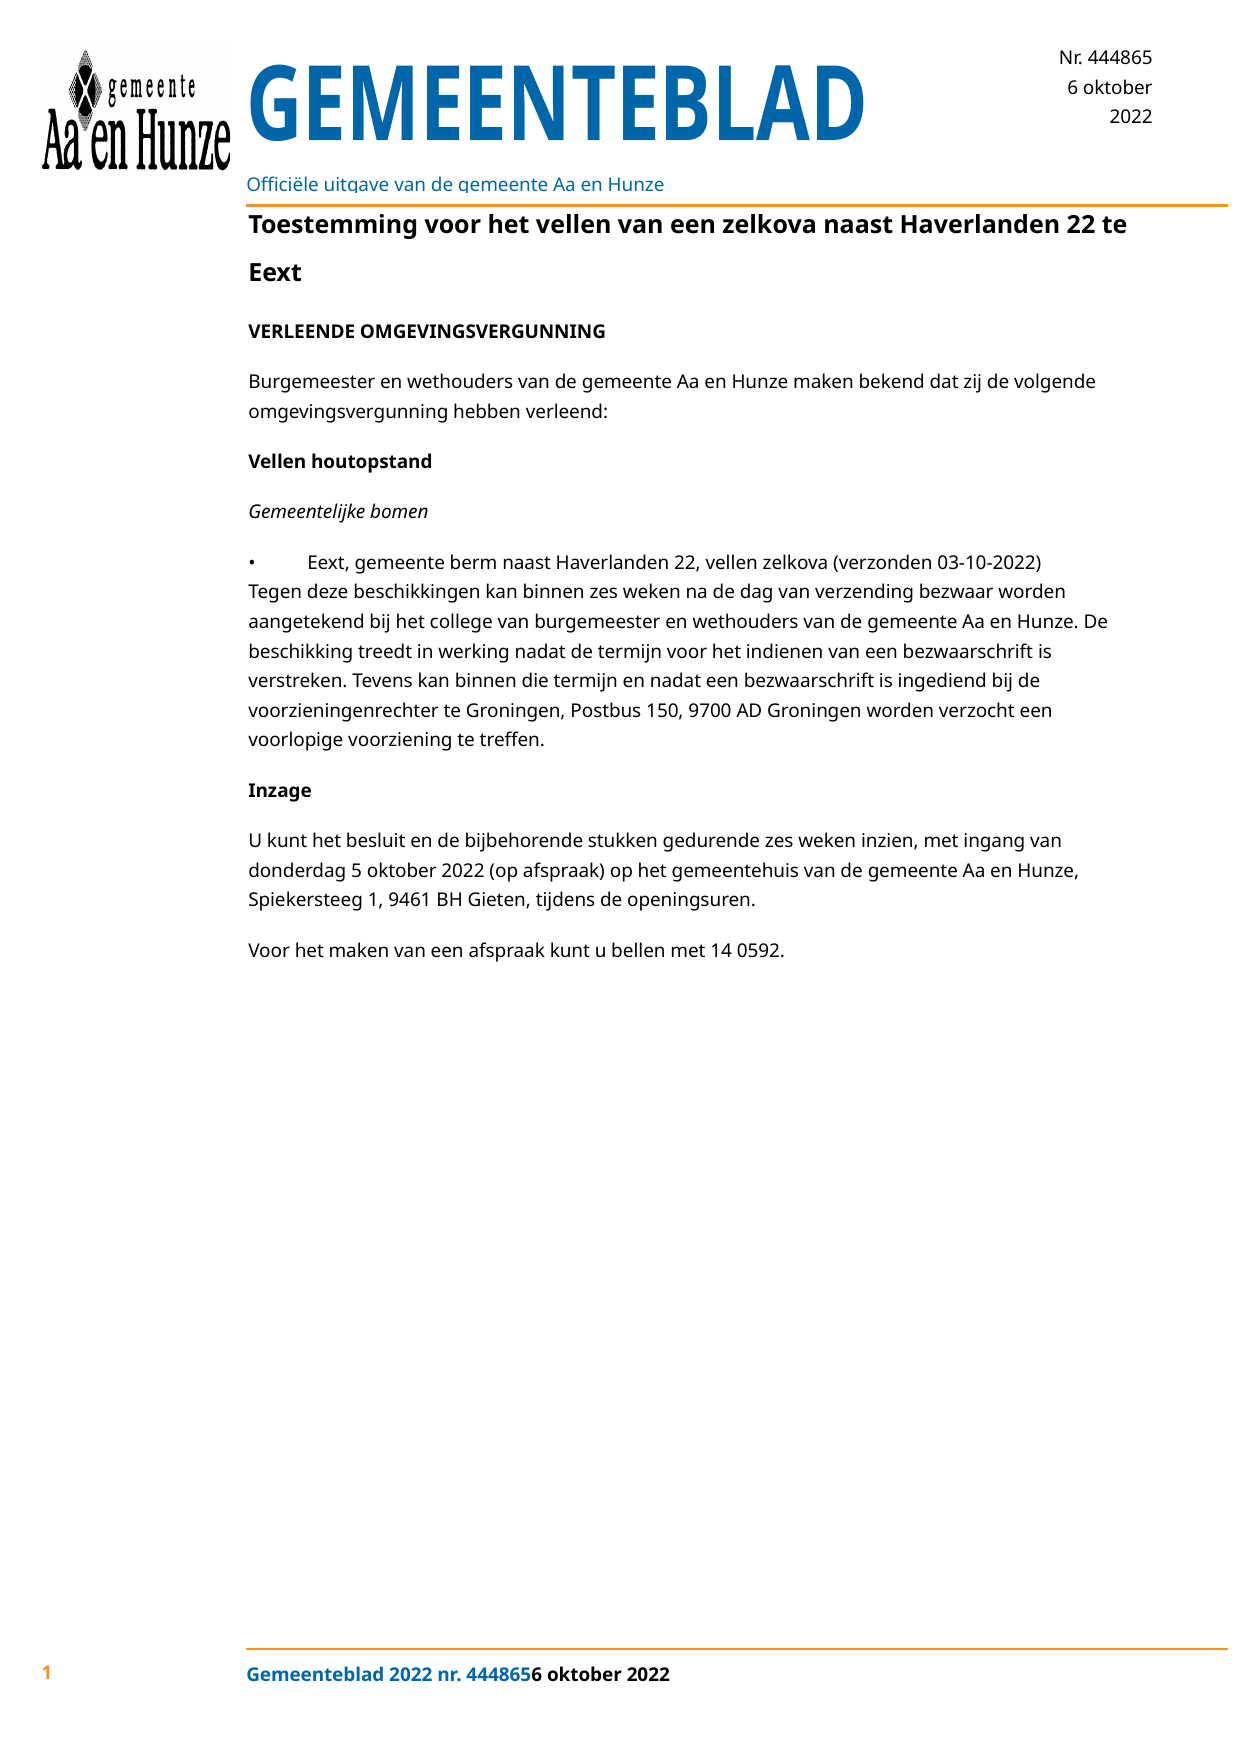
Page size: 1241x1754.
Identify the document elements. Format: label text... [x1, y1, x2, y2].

picture [41, 47, 231, 172]
list Eext, gemeente berm naast Haverlanden 22, vellen zelkova (verzonden 03-10-2022) [248, 549, 1152, 575]
text U kunt het besluit en de bijbehorende stukken gedurende zes weken inzien, met ingang van donderdag 5 oktober 2022 (op afspraak) op het gemeentehuis van de gemeente Aa en Hunze, Spiekersteeg 1, 9461 BH Gieten, tijdens de openingsuren. [248, 827, 1152, 912]
text Voor het maken van een afspraak kunt u bellen met 14 0592. [248, 937, 1152, 963]
text Inzage [248, 777, 1152, 803]
text VERLEENDE OMGEVINGSVERGUNNING [248, 318, 1152, 344]
text Tegen deze beschikkingen kan binnen zes weken na de dag van verzending bezwaar worden aangetekend bij het college van burgemeester en wethouders van de gemeente Aa en Hunze. De beschikking treedt in werking nadat de termijn voor het indienen van een bezwaarschrift is verstreken. Tevens kan binnen die termijn en nadat een bezwaarschrift is ingediend bij de voorzieningenrechter te Groningen, Postbus 150, 9700 AD Groningen worden verzocht een voorlopige voorziening te treffen. [248, 579, 1152, 752]
text Gemeentelijke bomen [248, 499, 1152, 524]
text Vellen houtopstand [248, 448, 1152, 474]
text Burgemeester en wethouders van de gemeente Aa en Hunze maken bekend dat zij de volgende omgevingsvergunning hebben verleend: [248, 368, 1152, 424]
text Toestemming voor het vellen van een zelkova naast Haverlanden 22 te Eext [248, 207, 1152, 288]
